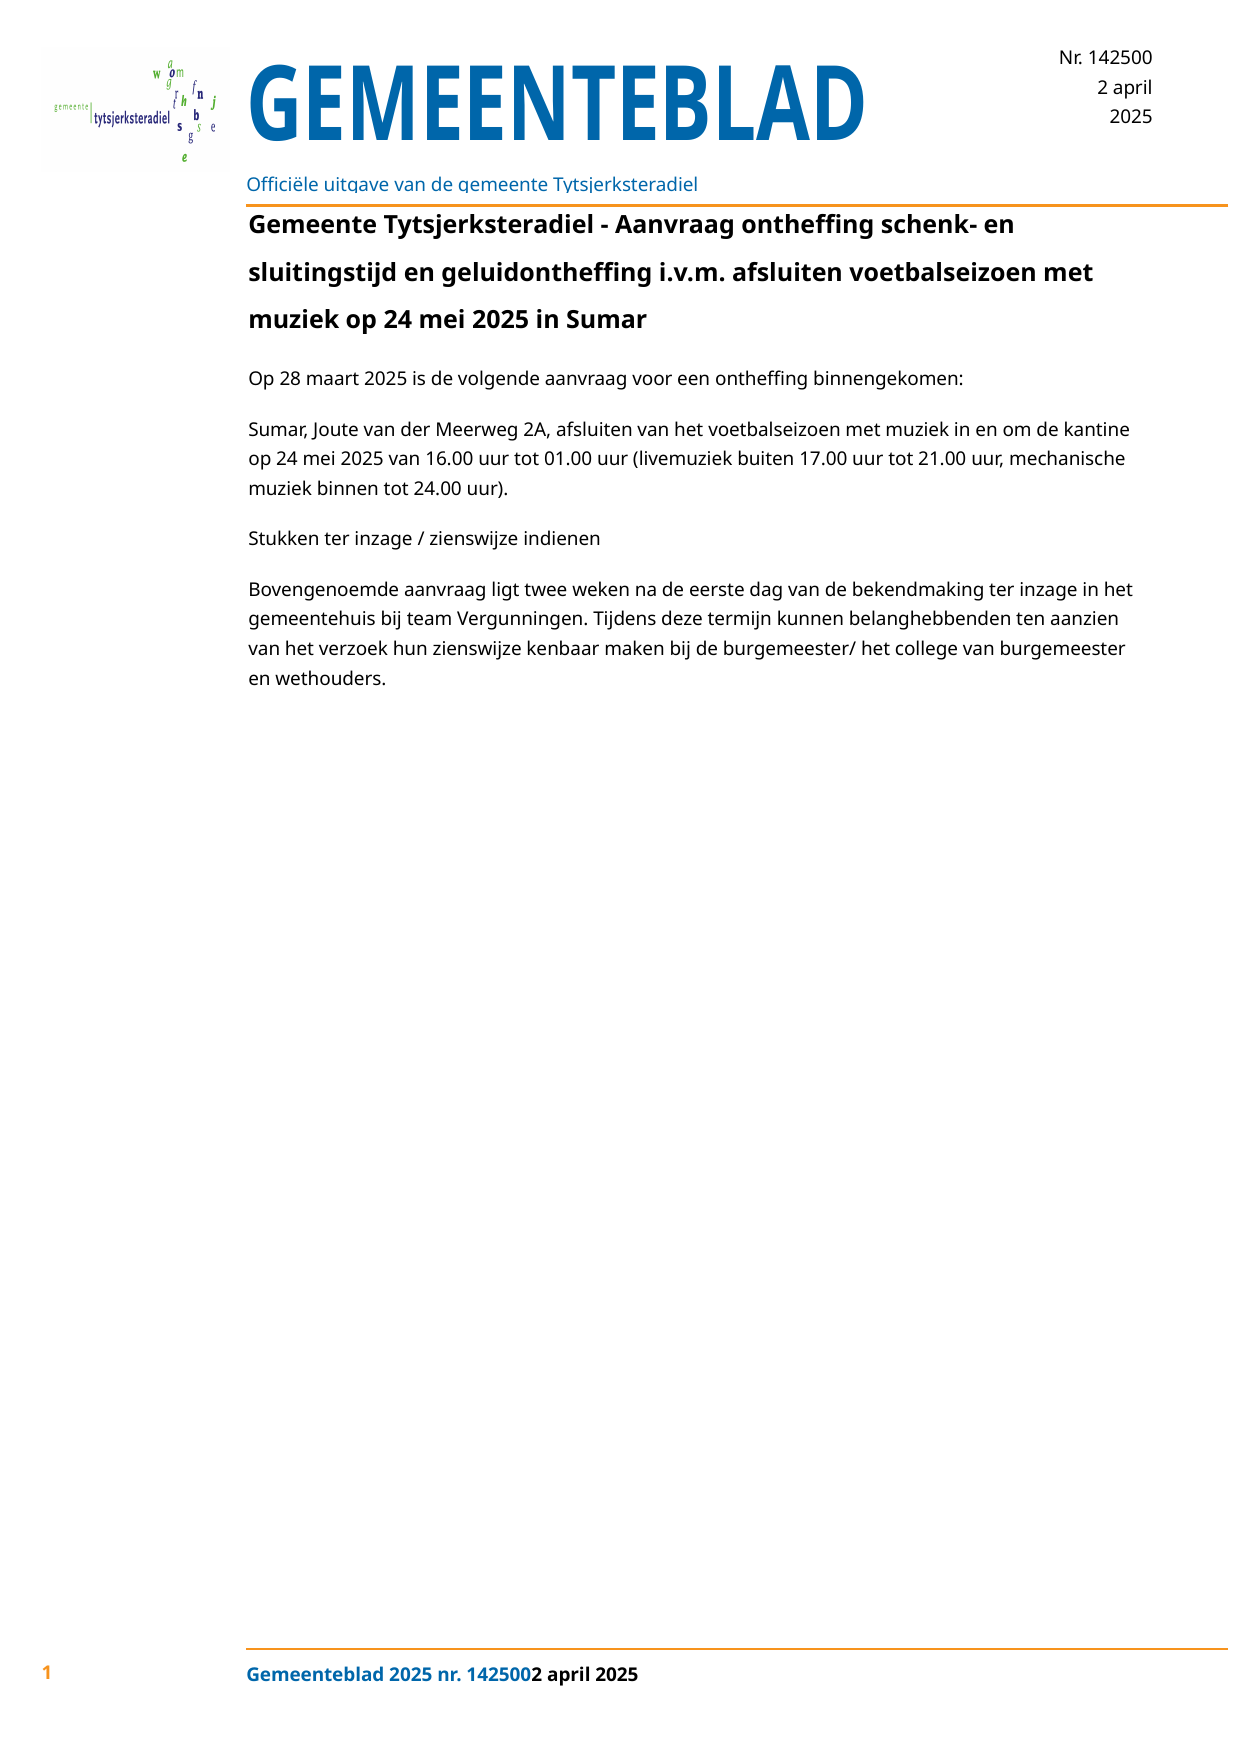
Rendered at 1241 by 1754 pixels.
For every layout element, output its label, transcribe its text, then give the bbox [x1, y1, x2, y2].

text Bovengenoemde aanvraag ligt twee weken na de eerste dag van de bekendmaking ter inzage in het gemeentehuis bij team Vergunningen. Tijdens deze termijn kunnen belanghebbenden ten aanzien van het verzoek hun zienswijze kenbaar maken bij de burgemeester/ het college van burgemeester en wethouders. [248, 576, 1152, 690]
text Gemeente Tytsjerksteradiel - Aanvraag ontheffing schenk- en sluitingstijd en geluidontheffing i.v.m. afsluiten voetbalseizoen met muziek op 24 mei 2025 in Sumar [248, 207, 1152, 336]
picture [41, 47, 231, 172]
text Sumar, Joute van der Meerweg 2A, afsluiten van het voetbalseizoen met muziek in en om de kantine op 24 mei 2025 van 16.00 uur tot 01.00 uur (livemuziek buiten 17.00 uur tot 21.00 uur, mechanische muziek binnen tot 24.00 uur). [248, 416, 1152, 501]
text Op 28 maart 2025 is de volgende aanvraag voor een ontheffing binnengekomen: [248, 366, 1152, 391]
text Stukken ter inzage / zienswijze indienen [248, 526, 1152, 551]
